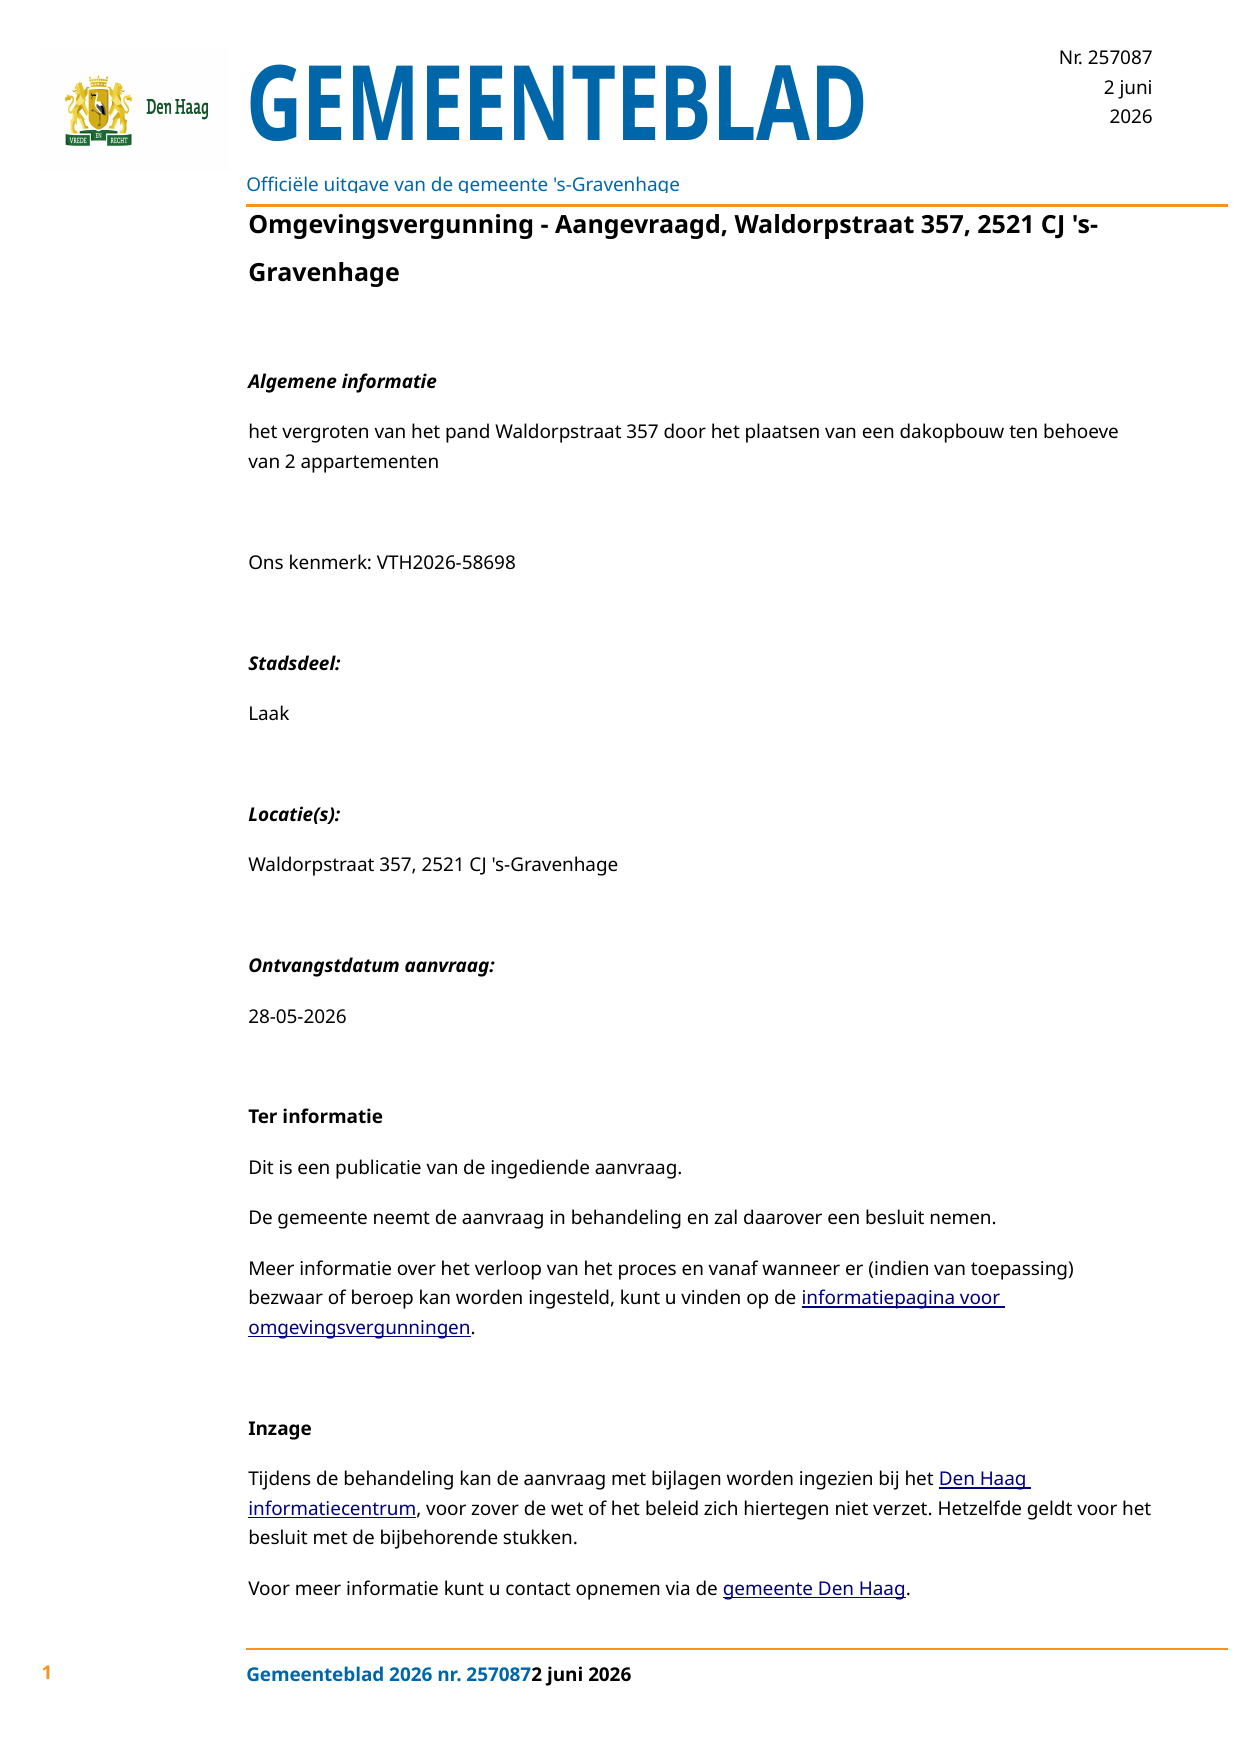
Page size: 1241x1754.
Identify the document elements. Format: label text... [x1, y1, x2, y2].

text Stadsdeel: [248, 650, 1152, 676]
text Locatie(s): [248, 801, 1152, 827]
text 28-05-2026 [248, 1003, 1152, 1029]
text Meer informatie over het verloop van het proces en vanaf wanneer er (indien van toepassing) bezwaar of beroep kan worden ingesteld, kunt u vinden op de informatiepagina voor omgevingsvergunningen. [248, 1255, 1152, 1340]
text Ons kenmerk: VTH2026-58698 [248, 549, 1152, 575]
text Laak [248, 700, 1152, 726]
picture [41, 47, 231, 172]
text het vergroten van het pand Waldorpstraat 357 door het plaatsen van een dakopbouw ten behoeve van 2 appartementen [248, 419, 1152, 474]
text Ter informatie [248, 1104, 1152, 1129]
text Tijdens de behandeling kan de aanvraag met bijlagen worden ingezien bij het Den Haag informatiecentrum, voor zover de wet of het beleid zich hiertegen niet verzet. Hetzelfde geldt voor het besluit met de bijbehorende stukken. [248, 1465, 1152, 1550]
text Inzage [248, 1415, 1152, 1441]
text De gemeente neemt de aanvraag in behandeling en zal daarover een besluit nemen. [248, 1204, 1152, 1230]
text Waldorpstraat 357, 2521 CJ 's-Gravenhage [248, 852, 1152, 877]
text Voor meer informatie kunt u contact opnemen via de gemeente Den Haag. [248, 1575, 1152, 1601]
text Ontvangstdatum aanvraag: [248, 952, 1152, 978]
text Omgevingsvergunning - Aangevraagd, Waldorpstraat 357, 2521 CJ 's-Gravenhage [248, 207, 1152, 288]
text Dit is een publicatie van de ingediende aanvraag. [248, 1154, 1152, 1180]
text Algemene informatie [248, 368, 1152, 394]
